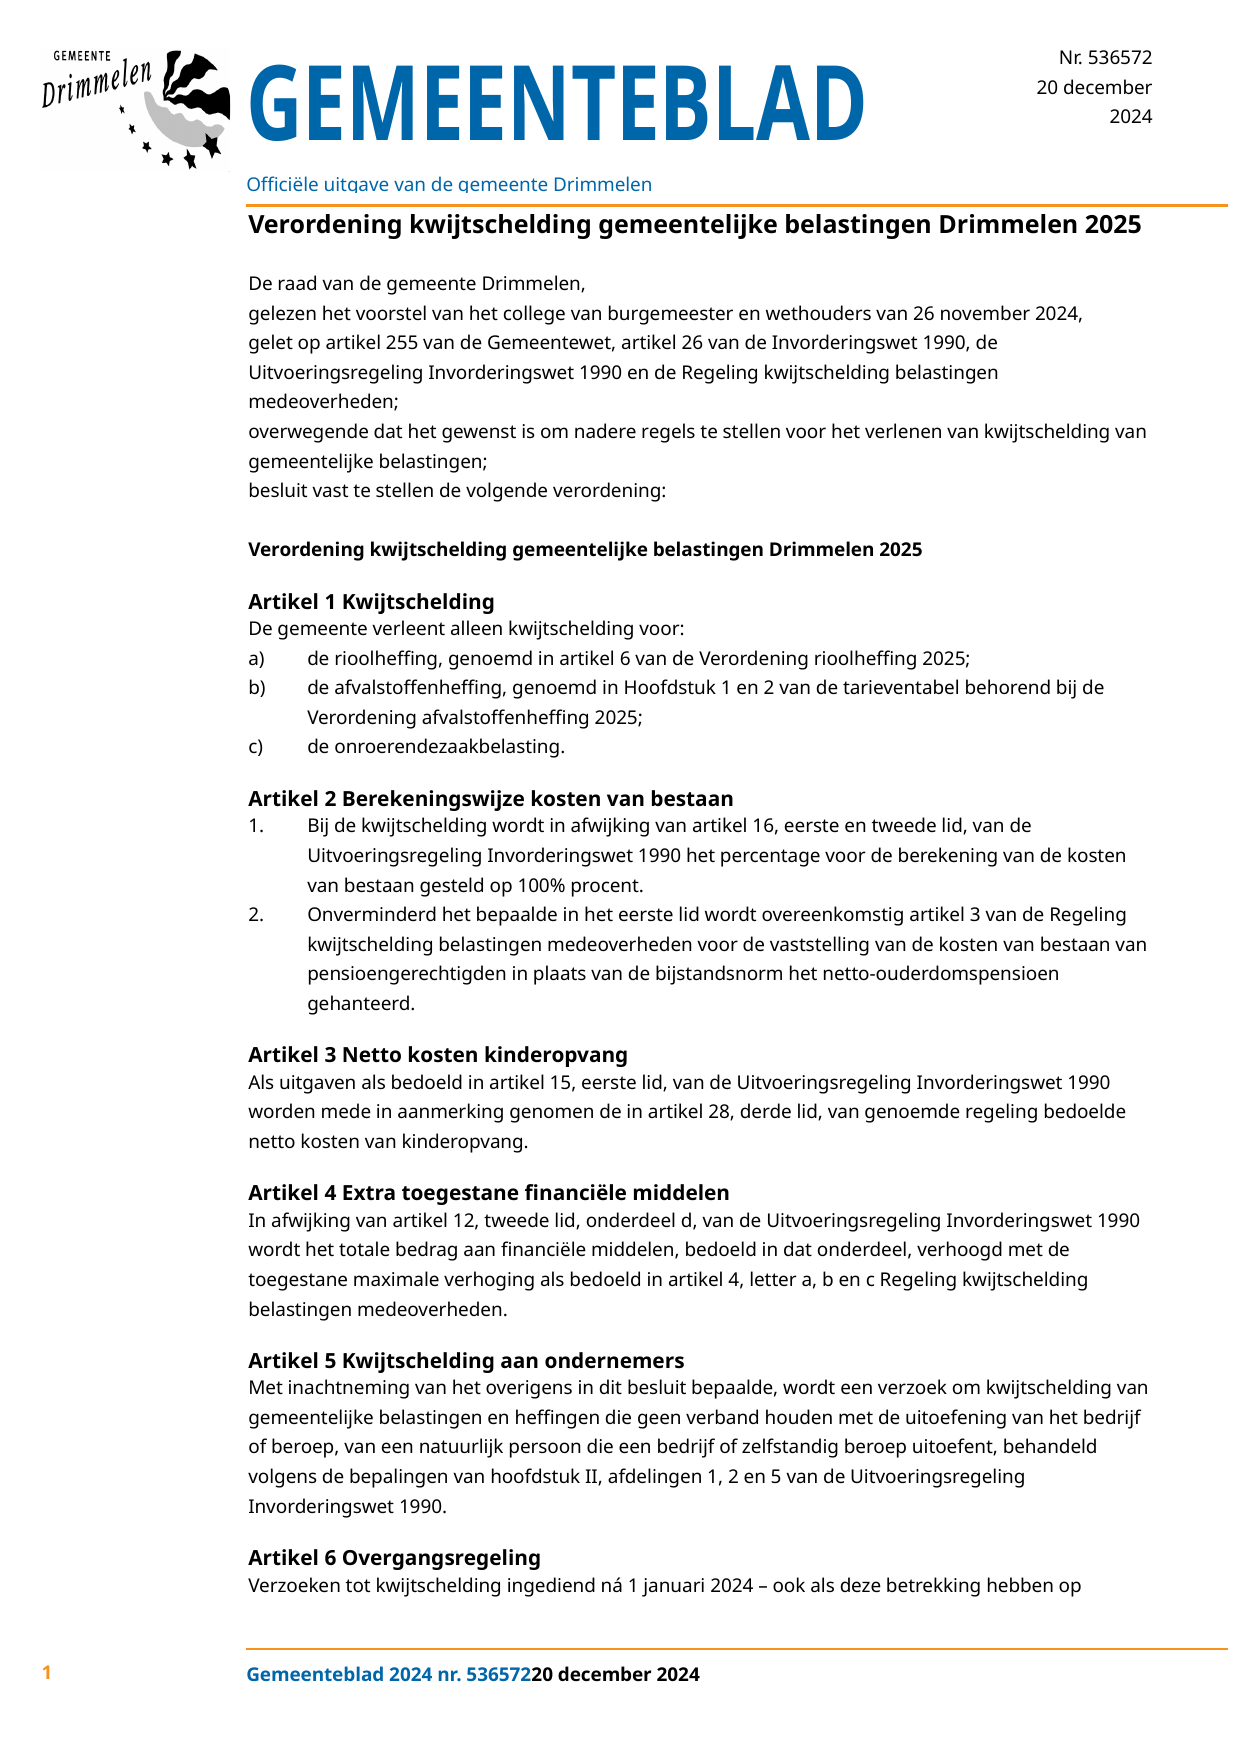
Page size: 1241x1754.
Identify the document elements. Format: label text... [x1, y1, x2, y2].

text overwegende dat het gewenst is om nadere regels te stellen voor het verlenen van kwijtschelding van gemeentelijke belastingen; [248, 418, 1152, 473]
picture [41, 47, 231, 172]
text In afwijking van artikel 12, tweede lid, onderdeel d, van de Uitvoeringsregeling Invorderingswet 1990 wordt het totale bedrag aan financiële middelen, bedoeld in dat onderdeel, verhoogd met de toegestane maximale verhoging als bedoeld in artikel 4, letter a, b en c Regeling kwijtschelding belastingen medeoverheden. [248, 1207, 1152, 1321]
list de onroerendezaakbelasting. [248, 734, 1152, 759]
text Artikel 4 Extra toegestane financiële middelen [248, 1178, 1152, 1207]
list Bij de kwijtschelding wordt in afwijking van artikel 16, eerste en tweede lid, van de Uitvoeringsregeling Invorderingswet 1990 het percentage voor de berekening van de kosten van bestaan gesteld op 100% procent. [248, 813, 1152, 897]
list de afvalstoffenheffing, genoemd in Hoofdstuk 1 en 2 van de tarieventabel behorend bij de Verordening afvalstoffenheffing 2025; [248, 674, 1152, 730]
text Artikel 6 Overgangsregeling [248, 1543, 1152, 1572]
text Artikel 5 Kwijtschelding aan ondernemers [248, 1346, 1152, 1374]
text Verzoeken tot kwijtschelding ingediend ná 1 januari 2024 – ook als deze betrekking hebben op [248, 1572, 1152, 1597]
text Als uitgaven als bedoeld in artikel 15, eerste lid, van de Uitvoeringsregeling Invorderingswet 1990 worden mede in aanmerking genomen de in artikel 28, derde lid, van genoemde regeling bedoelde netto kosten van kinderopvang. [248, 1069, 1152, 1154]
text gelezen het voorstel van het college van burgemeester en wethouders van 26 november 2024, [248, 300, 1152, 326]
list de rioolheffing, genoemd in artikel 6 van de Verordening rioolheffing 2025; [248, 645, 1152, 671]
text besluit vast te stellen de volgende verordening: [248, 477, 1152, 503]
text gelet op artikel 255 van de Gemeentewet, artikel 26 van de Invorderingswet 1990, de Uitvoeringsregeling Invorderingswet 1990 en de Regeling kwijtschelding belastingen medeoverheden; [248, 329, 1152, 414]
text Met inachtneming van het overigens in dit besluit bepaalde, wordt een verzoek om kwijtschelding van gemeentelijke belastingen en heffingen die geen verband houden met de uitoefening van het bedrijf of beroep, van een natuurlijk persoon die een bedrijf of zelfstandig beroep uitoefent, behandeld volgens de bepalingen van hoofdstuk II, afdelingen 1, 2 en 5 van de Uitvoeringsregeling Invorderingswet 1990. [248, 1374, 1152, 1519]
text Artikel 2 Berekeningswijze kosten van bestaan [248, 784, 1152, 813]
text Artikel 3 Netto kosten kinderopvang [248, 1041, 1152, 1069]
text Verordening kwijtschelding gemeentelijke belastingen Drimmelen 2025 [248, 207, 1152, 241]
text Verordening kwijtschelding gemeentelijke belastingen Drimmelen 2025 [248, 537, 1152, 562]
text De raad van de gemeente Drimmelen, [248, 270, 1152, 296]
text De gemeente verleent alleen kwijtschelding voor: [248, 615, 1152, 641]
list Onverminderd het bepaalde in het eerste lid wordt overeenkomstig artikel 3 van de Regeling kwijtschelding belastingen medeoverheden voor de vaststelling van de kosten van bestaan van pensioengerechtigden in plaats van de bijstandsnorm het netto-ouderdomspensioen gehanteerd. [248, 901, 1152, 1016]
text Artikel 1 Kwijtschelding [248, 587, 1152, 615]
